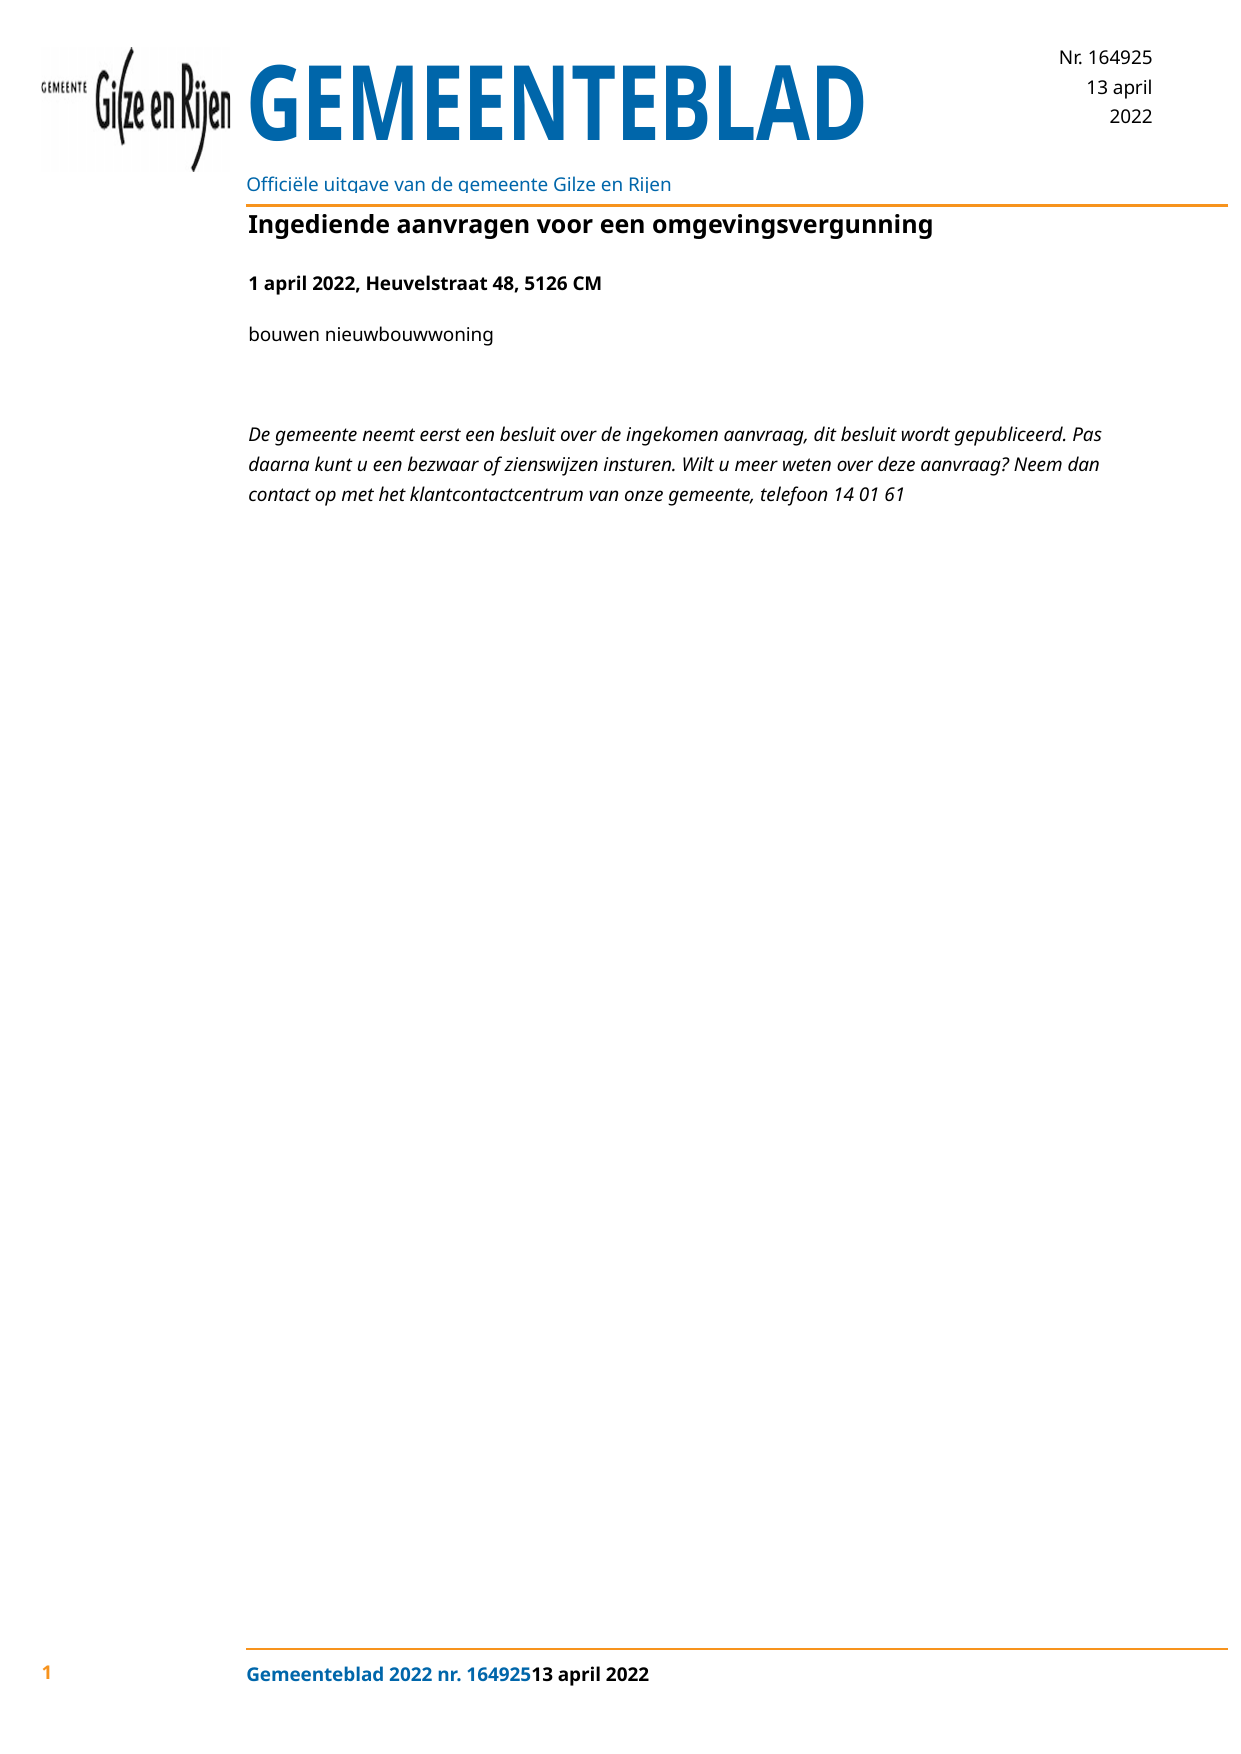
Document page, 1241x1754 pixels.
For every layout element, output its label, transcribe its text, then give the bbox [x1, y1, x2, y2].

text Ingediende aanvragen voor een omgevingsvergunning [248, 207, 1152, 241]
text De gemeente neemt eerst een besluit over de ingekomen aanvraag, dit besluit wordt gepubliceerd. Pas daarna kunt u een bezwaar of zienswijzen insturen. Wilt u meer weten over deze aanvraag? Neem dan contact op met het klantcontactcentrum van onze gemeente, telefoon 14 01 61 [248, 422, 1152, 506]
picture [41, 47, 231, 172]
text bouwen nieuwbouwwoning [248, 321, 1152, 346]
text 1 april 2022, Heuvelstraat 48, 5126 CM [248, 270, 1152, 296]
